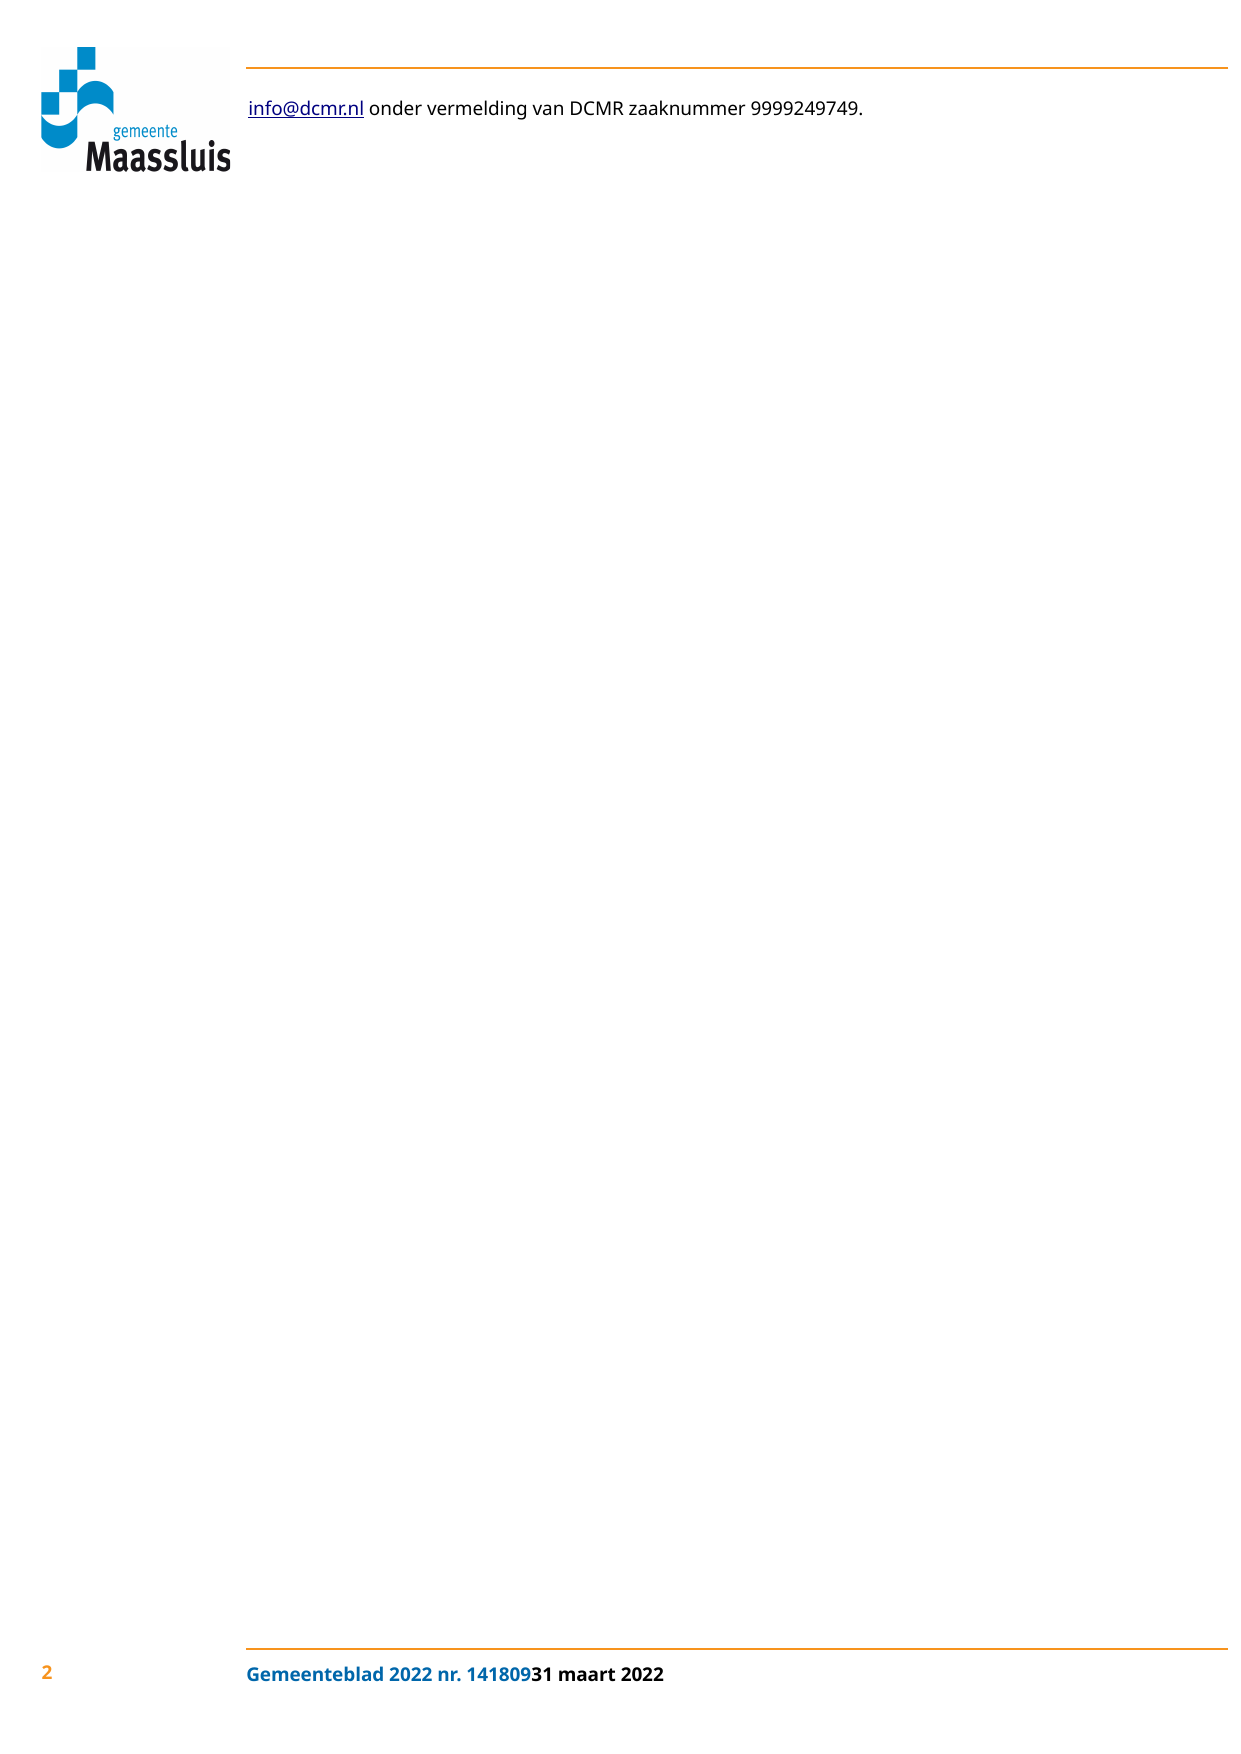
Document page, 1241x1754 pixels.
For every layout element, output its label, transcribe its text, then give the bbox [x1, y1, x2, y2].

picture [41, 47, 231, 172]
text info@dcmr.nl onder vermelding van DCMR zaaknummer 9999249749. [248, 95, 1152, 121]
picture [41, 47, 77, 92]
